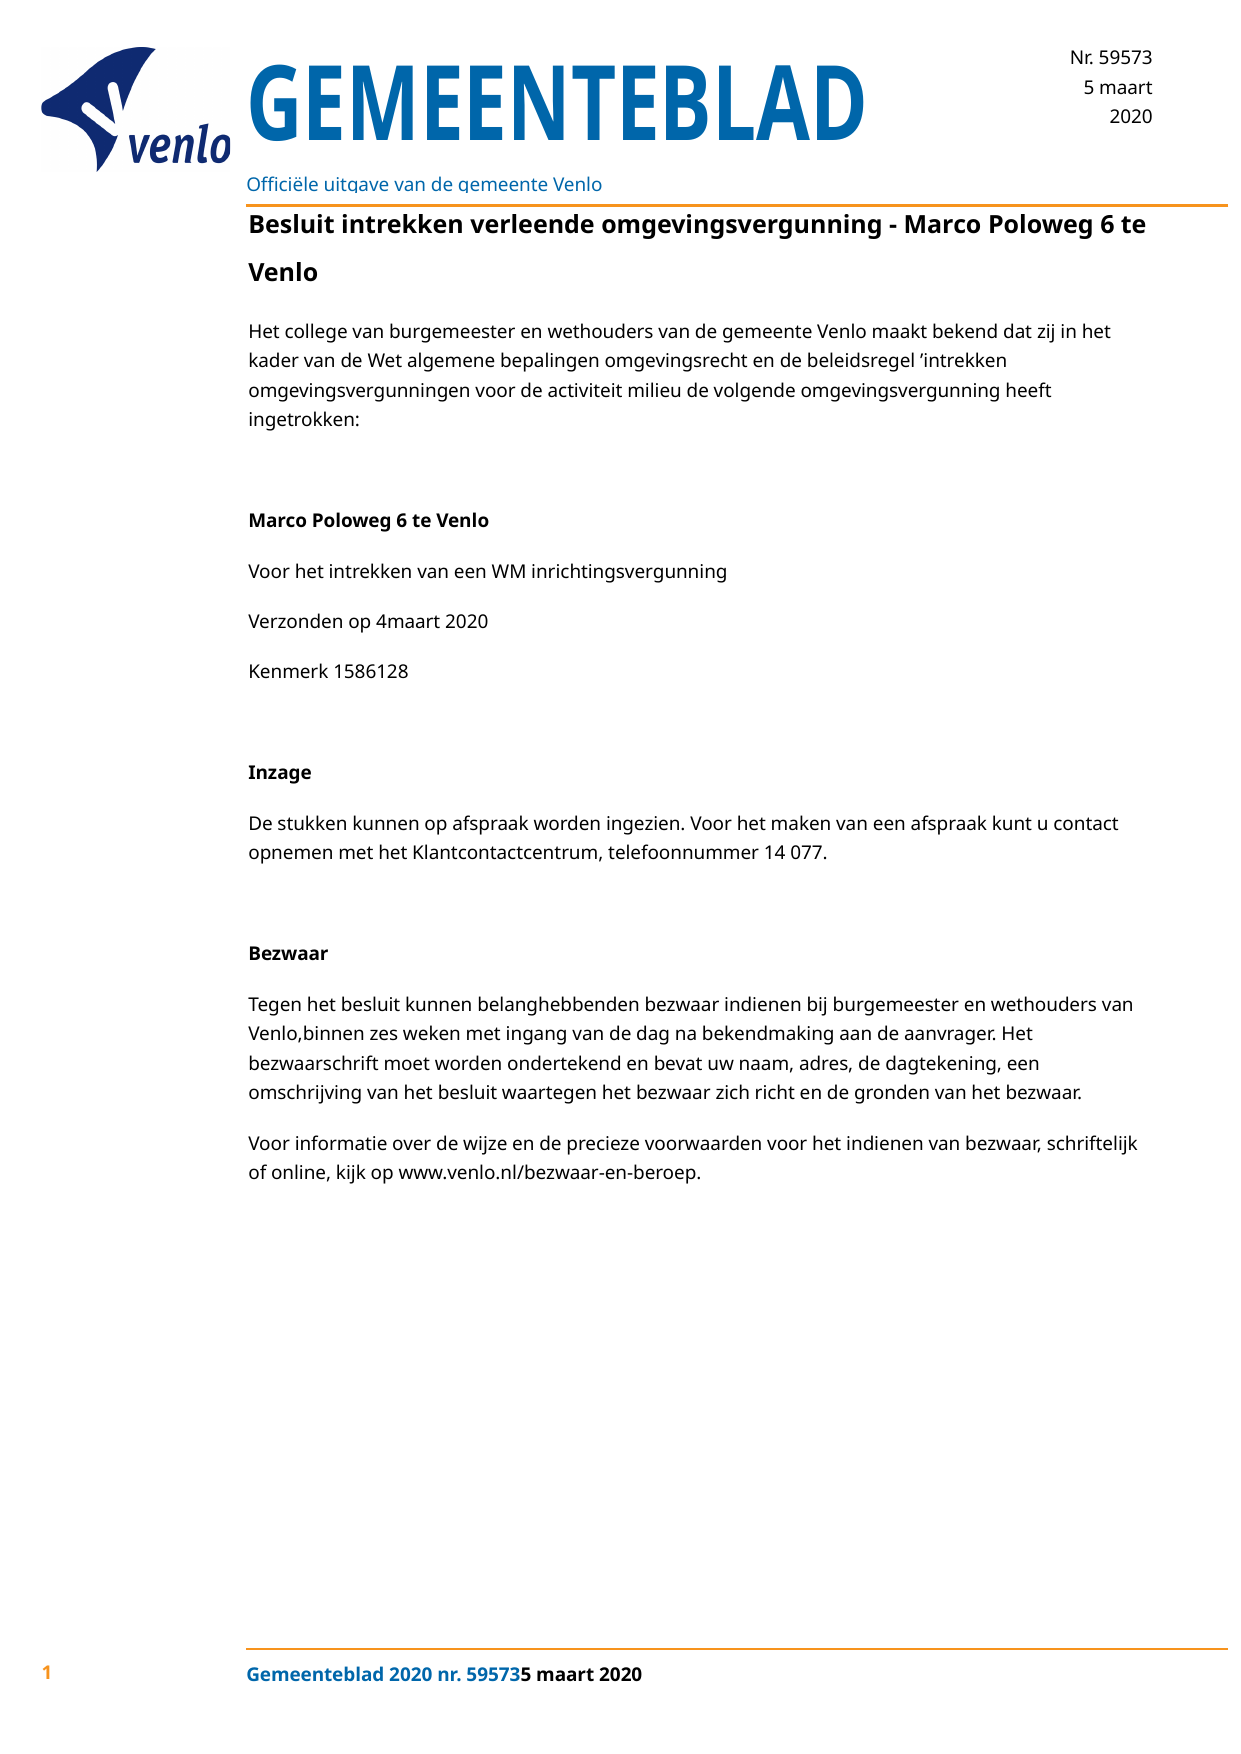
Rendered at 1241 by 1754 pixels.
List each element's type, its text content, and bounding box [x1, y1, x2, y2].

text Verzonden op 4maart 2020 [248, 608, 1152, 634]
text Tegen het besluit kunnen belanghebbenden bezwaar indienen bij burgemeester en wethouders van Venlo,binnen zes weken met ingang van de dag na bekendmaking aan de aanvrager. Het bezwaarschrift moet worden ondertekend en bevat uw naam, adres, de dagtekening, een omschrijving van het besluit waartegen het bezwaar zich richt en de gronden van het bezwaar. [248, 991, 1152, 1105]
text Voor het intrekken van een WM inrichtingsvergunning [248, 558, 1152, 584]
text Bezwaar [248, 940, 1152, 966]
text Voor informatie over de wijze en de precieze voorwaarden voor het indienen van bezwaar, schriftelijk of online, kijk op www.venlo.nl/bezwaar-en-beroep. [248, 1130, 1152, 1185]
text Kenmerk 1586128 [248, 659, 1152, 684]
text Marco Poloweg 6 te Venlo [248, 507, 1152, 533]
text Besluit intrekken verleende omgevingsvergunning - Marco Poloweg 6 te Venlo [248, 207, 1152, 288]
picture [41, 47, 231, 172]
text De stukken kunnen op afspraak worden ingezien. Voor het maken van een afspraak kunt u contact opnemen met het Klantcontactcentrum, telefoonnummer 14 077. [248, 810, 1152, 865]
text Het college van burgemeester en wethouders van de gemeente Venlo maakt bekend dat zij in het kader van de Wet algemene bepalingen omgevingsrecht en de beleidsregel ’intrekken omgevingsvergunningen voor de activiteit milieu de volgende omgevingsvergunning heeft ingetrokken: [248, 318, 1152, 432]
text Inzage [248, 759, 1152, 785]
